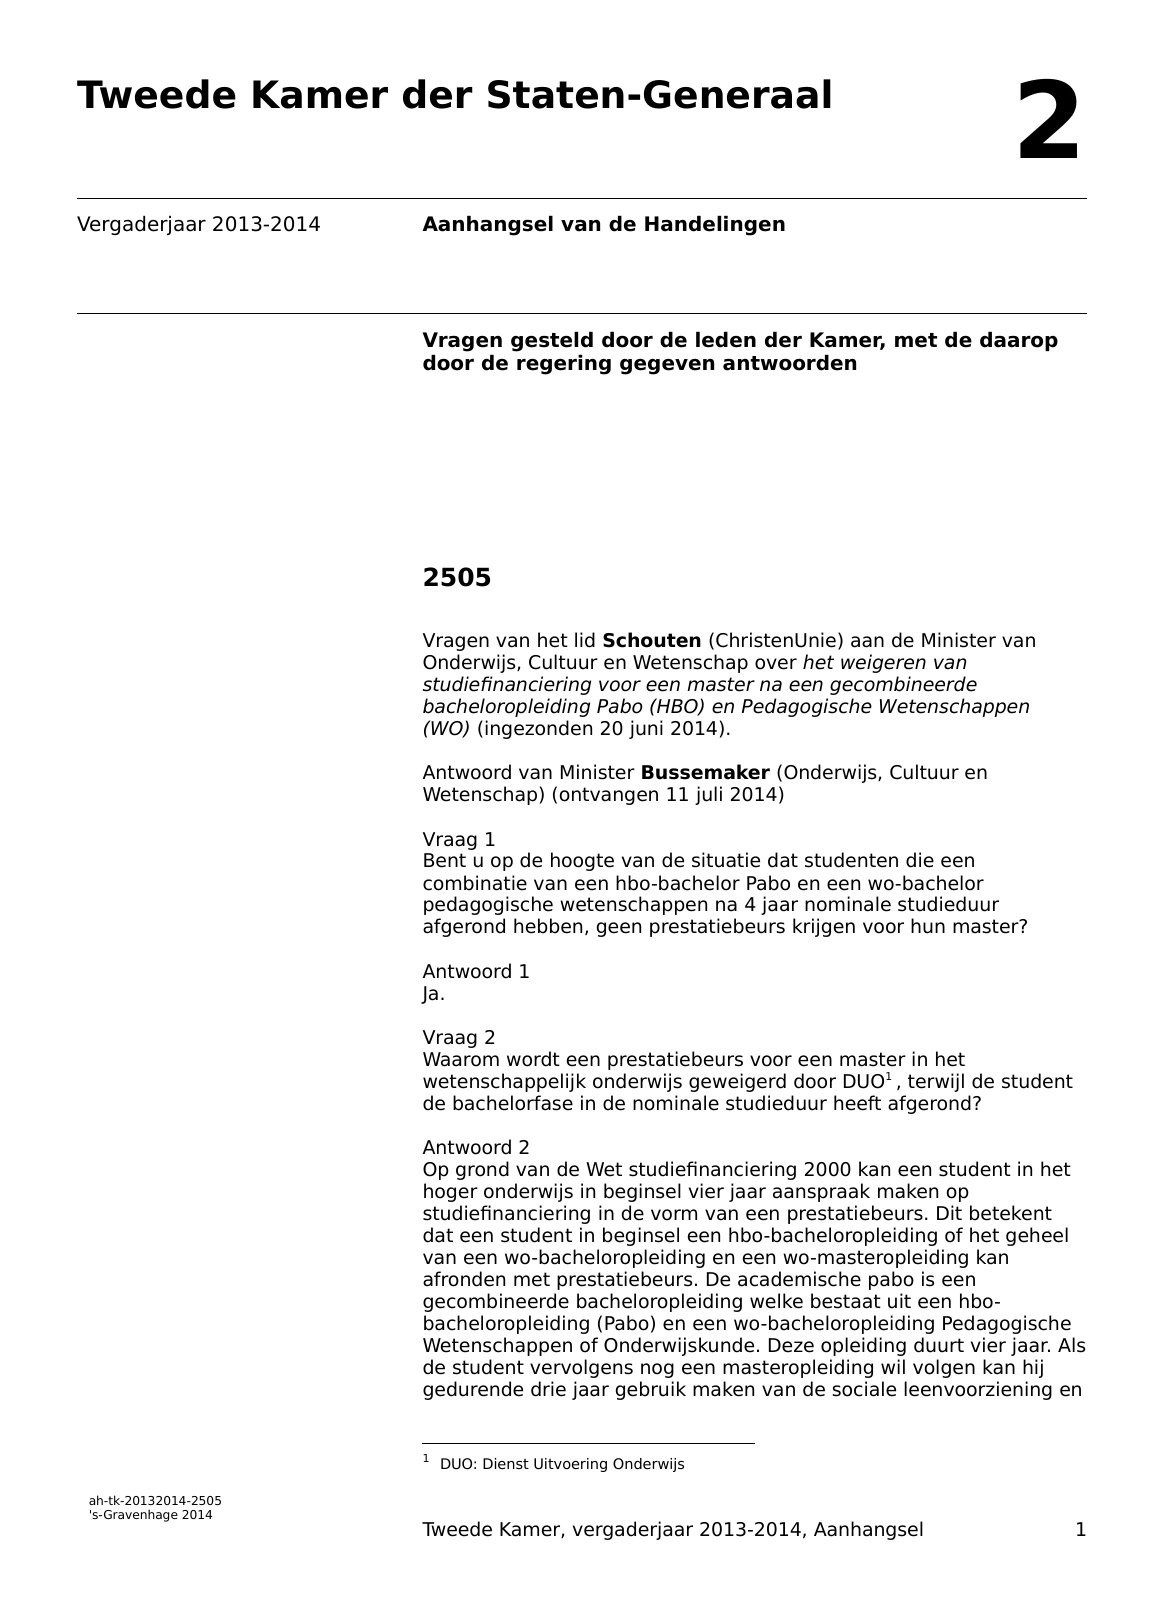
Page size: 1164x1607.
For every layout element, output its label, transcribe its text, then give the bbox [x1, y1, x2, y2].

text Ja. [422, 982, 1087, 1004]
table_cell Vragen gesteld door de leden der Kamer, met de daarop door de regering gegeven antwoorden [422, 314, 1087, 375]
text DUO: Dienst Uitvoering Onderwijs [422, 1452, 1087, 1474]
text Antwoord 2 [422, 1137, 1087, 1159]
text Vragen van het lid Schouten (ChristenUnie) aan de Minister van Onderwijs, Cultuur en Wetenschap over het weigeren van studiefinanciering voor een master na een gecombineerde bacheloropleiding Pabo (HBO) en Pedagogische Wetenschappen (WO) (ingezonden 20 juni 2014). [422, 630, 1087, 740]
table_cell [77, 314, 422, 375]
text Bent u op de hoogte van de situatie dat studenten die een combinatie van een hbo-bachelor Pabo en een wo-bachelor pedagogische wetenschappen na 4 jaar nominale studieduur afgerond hebben, geen prestatiebeurs krijgen voor hun master? [422, 850, 1087, 938]
text Antwoord van Minister Bussemaker (Onderwijs, Cultuur en Wetenschap) (ontvangen 11 juli 2014) [422, 762, 1087, 806]
text Waarom wordt een prestatiebeurs voor een master in het wetenschappelijk onderwijs geweigerd door DUO, terwijl de student de bachelorfase in de nominale studieduur heeft afgerond? [422, 1049, 1087, 1114]
text 's-Gravenhage 2014 [88, 1508, 323, 1522]
text Vraag 2 [422, 1027, 1087, 1049]
text Op grond van de Wet studiefinanciering 2000 kan een student in het hoger onderwijs in beginsel vier jaar aanspraak maken op studiefinanciering in de vorm van een prestatiebeurs. Dit betekent dat een student in beginsel een hbo-bacheloropleiding of het geheel van een wo-bacheloropleiding en een wo-masteropleiding kan afronden met prestatiebeurs. De academische pabo is een gecombineerde bacheloropleiding welke bestaat uit een hbo-bacheloropleiding (Pabo) en een wo-bacheloropleiding Pedagogische Wetenschappen of Onderwijskunde. Deze opleiding duurt vier jaar. Als de student vervolgens nog een masteropleiding wil volgen kan hij gedurende drie jaar gebruik maken van de sociale leenvoorziening en [422, 1159, 1087, 1401]
text ah-tk-20132014-2505 [88, 1494, 323, 1508]
table_header 2 [886, 59, 1087, 198]
table_header Tweede Kamer der Staten-Generaal [77, 59, 886, 198]
text Vraag 1 [422, 828, 1087, 850]
text Antwoord 1 [422, 961, 1087, 982]
table_cell Vergaderjaar 2013-2014 [77, 199, 422, 313]
table_cell Aanhangsel van de Handelingen [422, 199, 1087, 313]
text 2505 [422, 563, 1087, 592]
